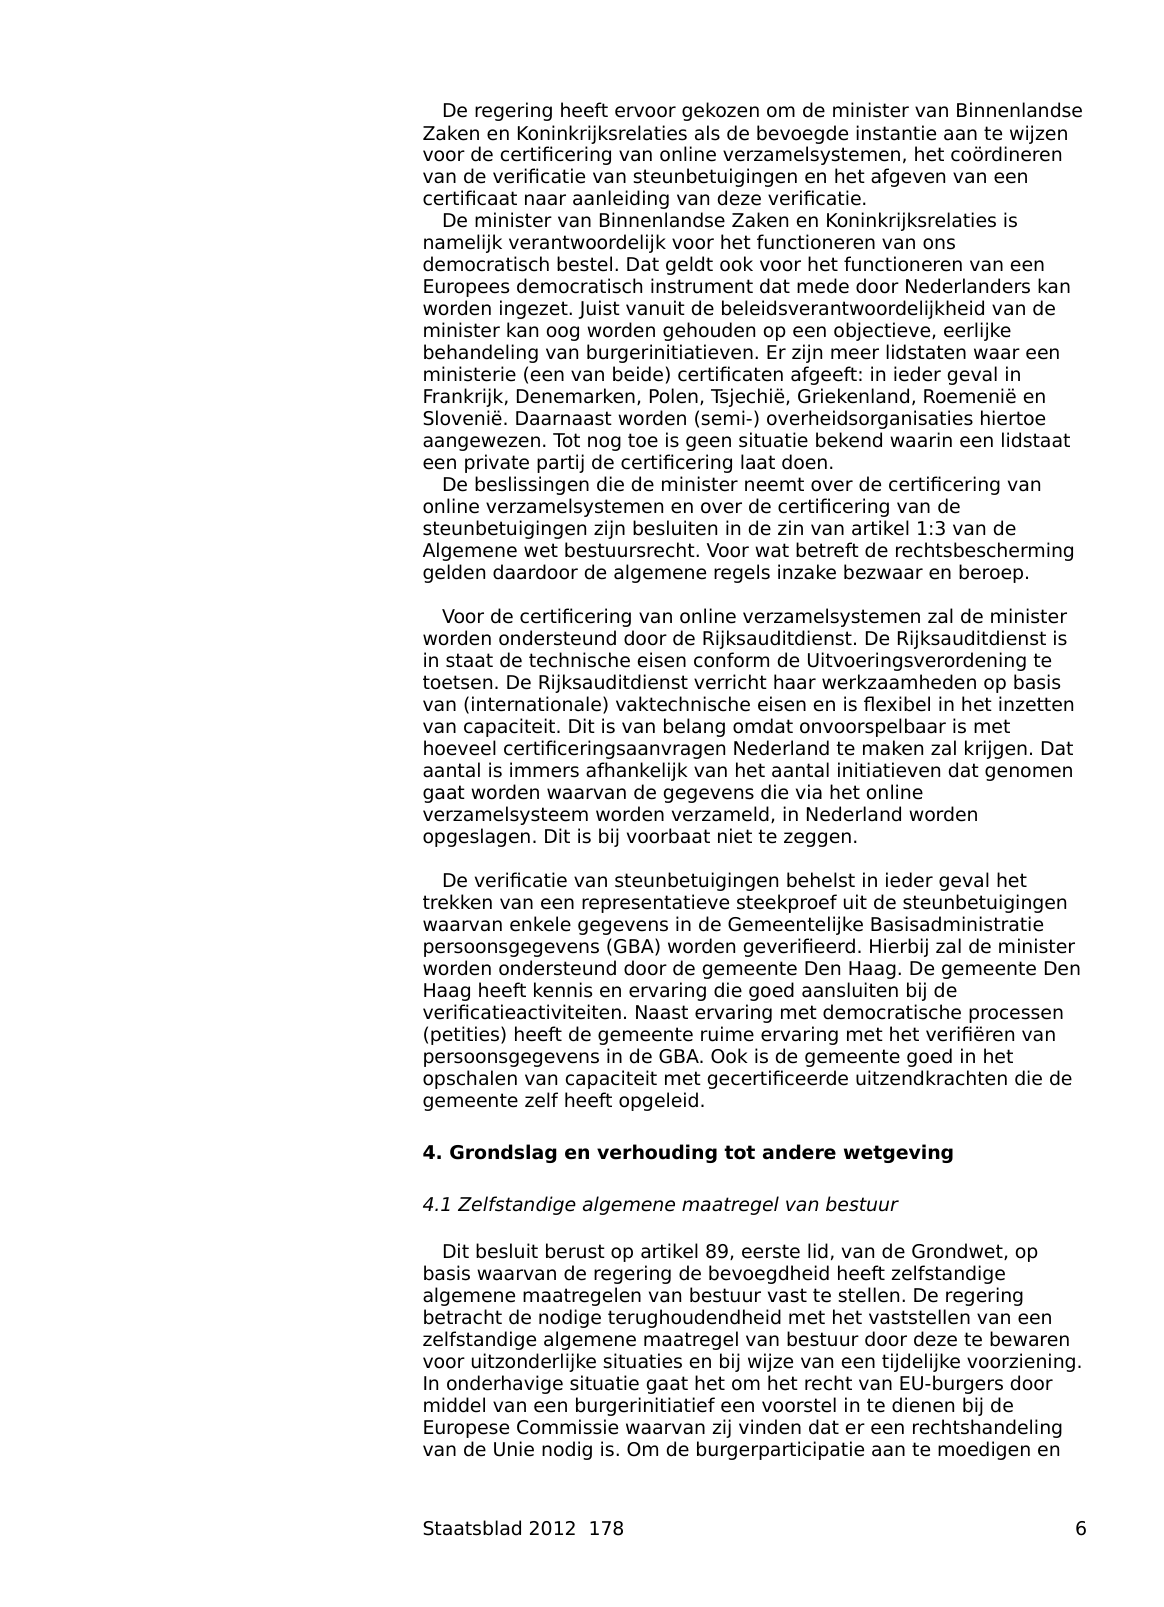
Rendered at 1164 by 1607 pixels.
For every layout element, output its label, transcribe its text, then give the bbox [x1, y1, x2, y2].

text De regering heeft ervoor gekozen om de minister van Binnenlandse Zaken en Koninkrijksrelaties als de bevoegde instantie aan te wijzen voor de certificering van online verzamelsystemen, het coördineren van de verificatie van steunbetuigingen en het afgeven van een certificaat naar aanleiding van deze verificatie. [422, 100, 1087, 210]
text De beslissingen die de minister neemt over de certificering van online verzamelsystemen en over de certificering van de steunbetuigingen zijn besluiten in de zin van artikel 1:3 van de Algemene wet bestuursrecht. Voor wat betreft de rechtsbescherming gelden daardoor de algemene regels inzake bezwaar en beroep. [422, 474, 1087, 584]
text Dit besluit berust op artikel 89, eerste lid, van de Grondwet, op basis waarvan de regering de bevoegdheid heeft zelfstandige algemene maatregelen van bestuur vast te stellen. De regering betracht de nodige terughoudendheid met het vaststellen van een zelfstandige algemene maatregel van bestuur door deze te bewaren voor uitzonderlijke situaties en bij wijze van een tijdelijke voorziening. In onderhavige situatie gaat het om het recht van EU-burgers door middel van een burgerinitiatief een voorstel in te dienen bij de Europese Commissie waarvan zij vinden dat er een rechtshandeling van de Unie nodig is. Om de burgerparticipatie aan te moedigen en [422, 1241, 1087, 1461]
text De minister van Binnenlandse Zaken en Koninkrijksrelaties is namelijk verantwoordelijk voor het functioneren van ons democratisch bestel. Dat geldt ook voor het functioneren van een Europees democratisch instrument dat mede door Nederlanders kan worden ingezet. Juist vanuit de beleidsverantwoordelijkheid van de minister kan oog worden gehouden op een objectieve, eerlijke behandeling van burgerinitiatieven. Er zijn meer lidstaten waar een ministerie (een van beide) certificaten afgeeft: in ieder geval in Frankrijk, Denemarken, Polen, Tsjechië, Griekenland, Roemenië en Slovenië. Daarnaast worden (semi-) overheidsorganisaties hiertoe aangewezen. Tot nog toe is geen situatie bekend waarin een lidstaat een private partij de certificering laat doen. [422, 210, 1087, 474]
subtitle 4.1 Zelfstandige algemene maatregel van bestuur [422, 1194, 1087, 1216]
text Voor de certificering van online verzamelsystemen zal de minister worden ondersteund door de Rijksauditdienst. De Rijksauditdienst is in staat de technische eisen conform de Uitvoeringsverordening te toetsen. De Rijksauditdienst verricht haar werkzaamheden op basis van (internationale) vaktechnische eisen en is flexibel in het inzetten van capaciteit. Dit is van belang omdat onvoorspelbaar is met hoeveel certificeringsaanvragen Nederland te maken zal krijgen. Dat aantal is immers afhankelijk van het aantal initiatieven dat genomen gaat worden waarvan de gegevens die via het online verzamelsysteem worden verzameld, in Nederland worden opgeslagen. Dit is bij voorbaat niet te zeggen. [422, 606, 1087, 848]
subtitle 4. Grondslag en verhouding tot andere wetgeving [422, 1142, 1087, 1164]
text De verificatie van steunbetuigingen behelst in ieder geval het trekken van een representatieve steekproef uit de steunbetuigingen waarvan enkele gegevens in de Gemeentelijke Basisadministratie persoonsgegevens (GBA) worden geverifieerd. Hierbij zal de minister worden ondersteund door de gemeente Den Haag. De gemeente Den Haag heeft kennis en ervaring die goed aansluiten bij de verificatieactiviteiten. Naast ervaring met democratische processen (petities) heeft de gemeente ruime ervaring met het verifiëren van persoonsgegevens in de GBA. Ook is de gemeente goed in het opschalen van capaciteit met gecertificeerde uitzendkrachten die de gemeente zelf heeft opgeleid. [422, 870, 1087, 1112]
